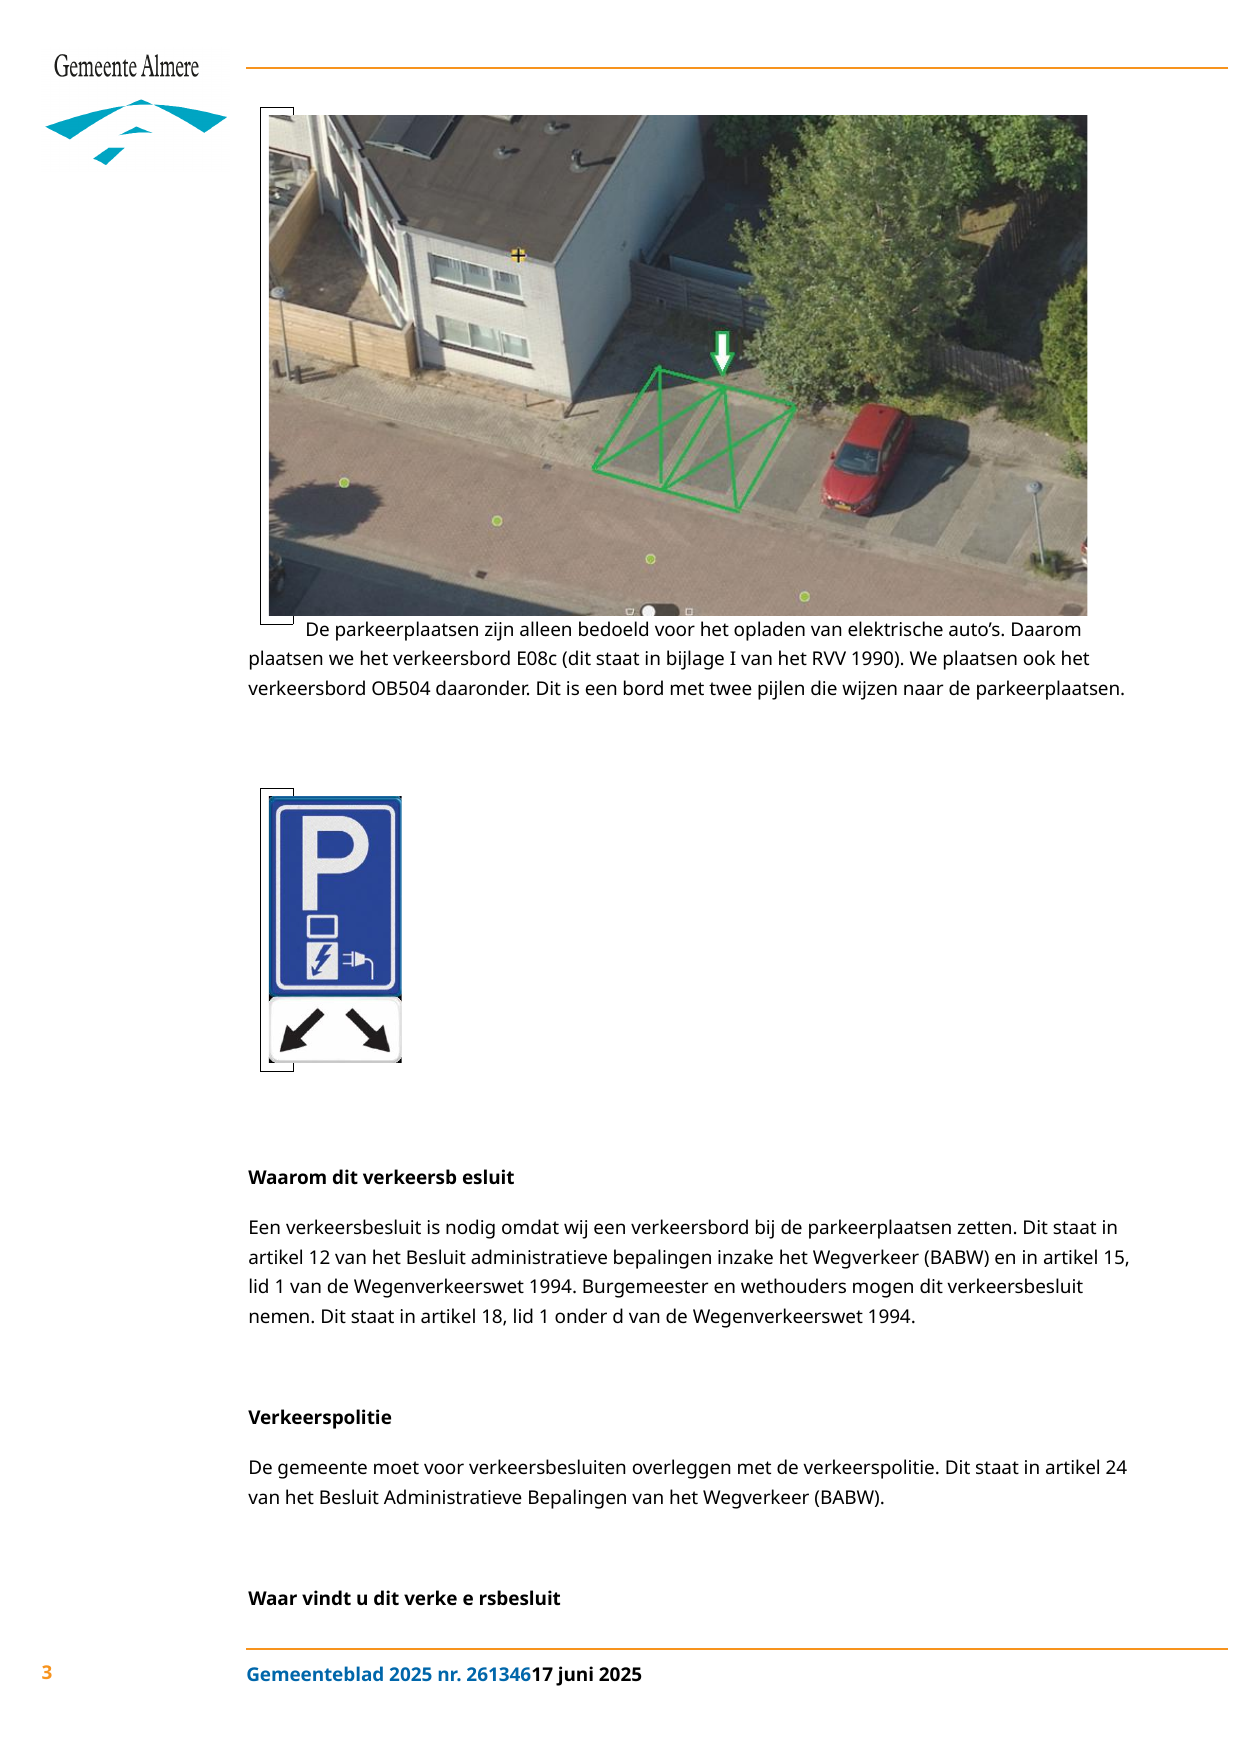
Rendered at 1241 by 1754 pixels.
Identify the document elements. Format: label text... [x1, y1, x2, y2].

text Waar vindt u dit verke e rsbesluit [248, 1585, 1152, 1611]
picture [41, 47, 231, 172]
picture [268, 796, 402, 1063]
text De gemeente moet voor verkeersbesluiten overleggen met de verkeerspolitie. Dit staat in artikel 24 van het Besluit Administratieve Bepalingen van het Wegverkeer (BABW). [248, 1454, 1152, 1510]
picture [268, 115, 1088, 616]
text De parkeerplaatsen zijn alleen bedoeld voor het opladen van elektrische auto’s. Daarom plaatsen we het verkeersbord E08c (dit staat in bijlage I van het RVV 1990). We plaatsen ook het verkeersbord OB504 daaronder. Dit is een bord met twee pijlen die wijzen naar de parkeerplaatsen. [248, 95, 1152, 701]
text Waarom dit verkeersb esluit [248, 1164, 1152, 1190]
text Verkeerspolitie [248, 1404, 1152, 1430]
text Een verkeersbesluit is nodig omdat wij een verkeersbord bij de parkeerplaatsen zetten. Dit staat in artikel 12 van het Besluit administratieve bepalingen inzake het Wegverkeer (BABW) en in artikel 15, lid 1 van de Wegenverkeerswet 1994. Burgemeester en wethouders mogen dit verkeersbesluit nemen. Dit staat in artikel 18, lid 1 onder d van de Wegenverkeerswet 1994. [248, 1214, 1152, 1329]
